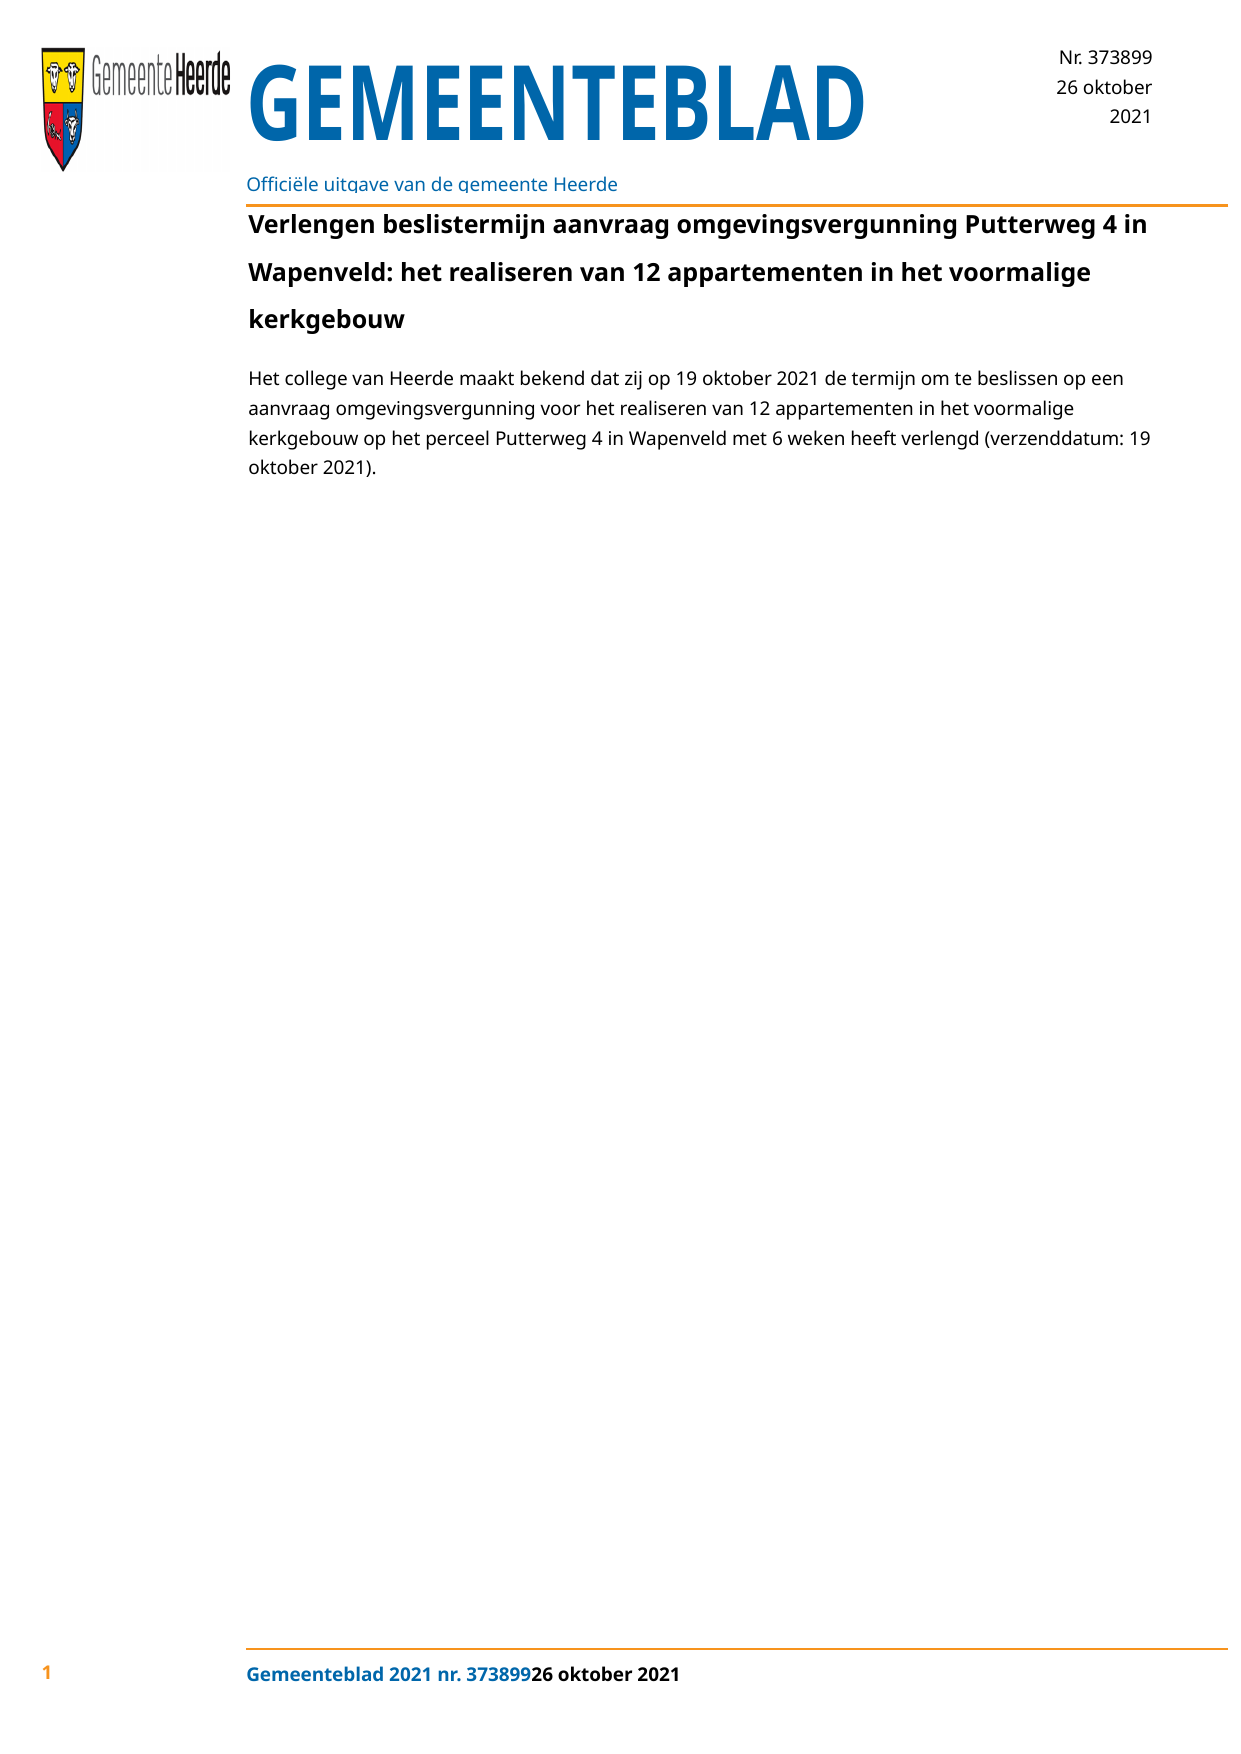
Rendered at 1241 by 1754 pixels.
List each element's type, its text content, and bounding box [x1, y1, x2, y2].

text Verlengen beslistermijn aanvraag omgevingsvergunning Putterweg 4 in Wapenveld: het realiseren van 12 appartementen in het voormalige kerkgebouw [248, 207, 1152, 336]
text Het college van Heerde maakt bekend dat zij op 19 oktober 2021 de termijn om te beslissen op een aanvraag omgevingsvergunning voor het realiseren van 12 appartementen in het voormalige kerkgebouw op het perceel Putterweg 4 in Wapenveld met 6 weken heeft verlengd (verzenddatum: 19 oktober 2021). [248, 366, 1152, 480]
picture [41, 47, 231, 172]
